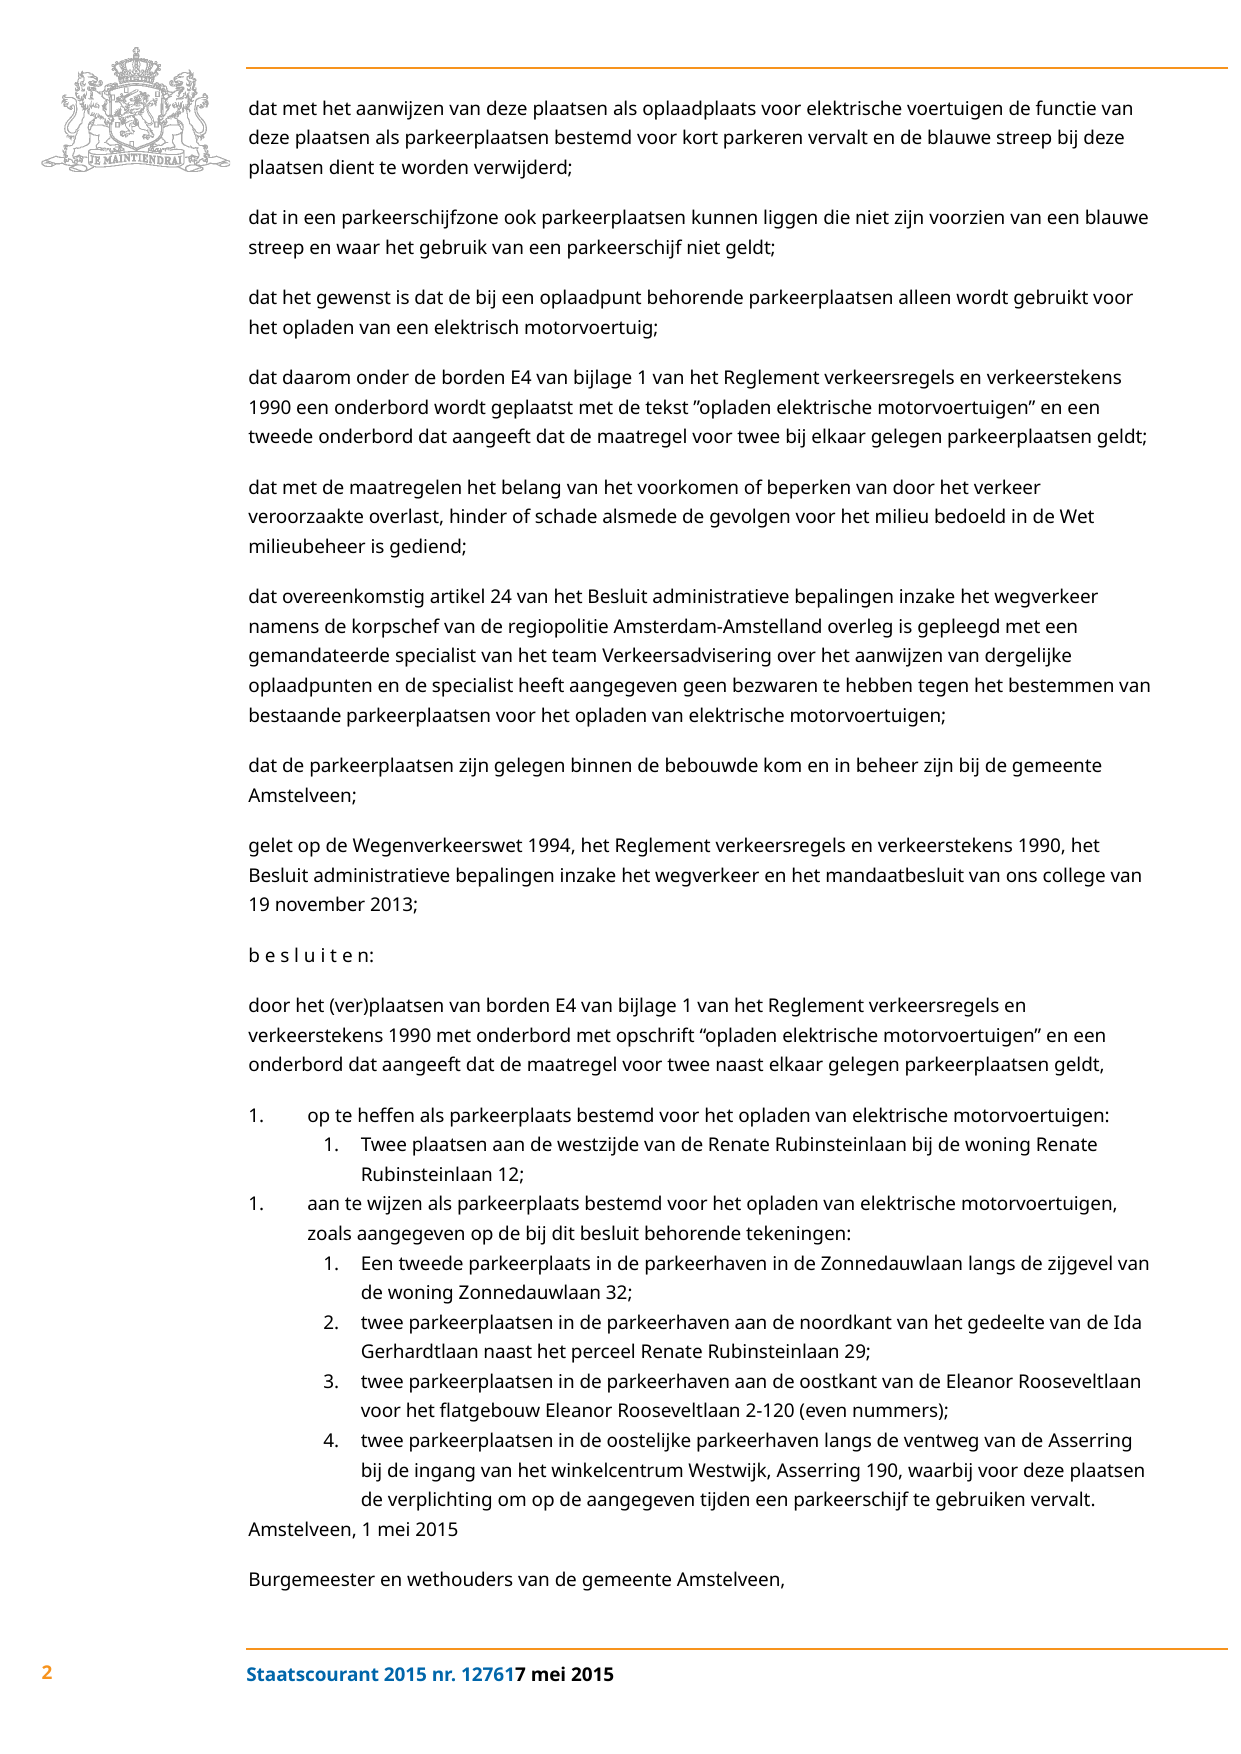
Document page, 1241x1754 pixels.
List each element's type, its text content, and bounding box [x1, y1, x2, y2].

list Twee plaatsen aan de westzijde van de Renate Rubinsteinlaan bij de woning Renate Rubinsteinlaan 12; [323, 1131, 1152, 1187]
list op te heffen als parkeerplaats bestemd voor het opladen van elektrische motorvoertuigen: [248, 1102, 1152, 1128]
text dat het gewenst is dat de bij een oplaadpunt behorende parkeerplaatsen alleen wordt gebruikt voor het opladen van een elektrisch motorvoertuig; [248, 284, 1152, 340]
text Burgemeester en wethouders van de gemeente Amstelveen, [248, 1566, 1152, 1592]
text dat daarom onder de borden E4 van bijlage 1 van het Reglement verkeersregels en verkeerstekens 1990 een onderbord wordt geplaatst met de tekst ”opladen elektrische motorvoertuigen” en een tweede onderbord dat aangeeft dat de maatregel voor twee bij elkaar gelegen parkeerplaatsen geldt; [248, 364, 1152, 449]
text dat met het aanwijzen van deze plaatsen als oplaadplaats voor elektrische voertuigen de functie van deze plaatsen als parkeerplaatsen bestemd voor kort parkeren vervalt en de blauwe streep bij deze plaatsen dient te worden verwijderd; [248, 95, 1152, 180]
picture [41, 47, 231, 172]
text door het (ver)plaatsen van borden E4 van bijlage 1 van het Reglement verkeersregels en verkeerstekens 1990 met onderbord met opschrift “opladen elektrische motorvoertuigen” en een onderbord dat aangeeft dat de maatregel voor twee naast elkaar gelegen parkeerplaatsen geldt, [248, 992, 1152, 1077]
text dat met de maatregelen het belang van het voorkomen of beperken van door het verkeer veroorzaakte overlast, hinder of schade alsmede de gevolgen voor het milieu bedoeld in de Wet milieubeheer is gediend; [248, 474, 1152, 559]
text gelet op de Wegenverkeerswet 1994, het Reglement verkeersregels en verkeerstekens 1990, het Besluit administratieve bepalingen inzake het wegverkeer en het mandaatbesluit van ons college van 19 november 2013; [248, 832, 1152, 917]
list Een tweede parkeerplaats in de parkeerhaven in de Zonnedauwlaan langs de zijgevel van de woning Zonnedauwlaan 32; [323, 1250, 1152, 1305]
list aan te wijzen als parkeerplaats bestemd voor het opladen van elektrische motorvoertuigen, zoals aangegeven op de bij dit besluit behorende tekeningen: [248, 1191, 1152, 1246]
list twee parkeerplaatsen in de oostelijke parkeerhaven langs de ventweg van de Asserring bij de ingang van het winkelcentrum Westwijk, Asserring 190, waarbij voor deze plaatsen de verplichting om op de aangegeven tijden een parkeerschijf te gebruiken vervalt. [323, 1427, 1152, 1512]
list twee parkeerplaatsen in de parkeerhaven aan de oostkant van de Eleanor Rooseveltlaan voor het flatgebouw Eleanor Rooseveltlaan 2-120 (even nummers); [323, 1368, 1152, 1423]
text Amstelveen, 1 mei 2015 [248, 1516, 1152, 1542]
text dat in een parkeerschijfzone ook parkeerplaatsen kunnen liggen die niet zijn voorzien van een blauwe streep en waar het gebruik van een parkeerschijf niet geldt; [248, 204, 1152, 260]
text dat de parkeerplaatsen zijn gelegen binnen de bebouwde kom en in beheer zijn bij de gemeente Amstelveen; [248, 752, 1152, 808]
text b e s l u i t e n: [248, 942, 1152, 968]
list twee parkeerplaatsen in de parkeerhaven aan de noordkant van het gedeelte van de Ida Gerhardtlaan naast het perceel Renate Rubinsteinlaan 29; [323, 1309, 1152, 1364]
text dat overeenkomstig artikel 24 van het Besluit administratieve bepalingen inzake het wegverkeer namens de korpschef van de regiopolitie Amsterdam-Amstelland overleg is gepleegd met een gemandateerde specialist van het team Verkeersadvisering over het aanwijzen van dergelijke oplaadpunten en de specialist heeft aangegeven geen bezwaren te hebben tegen het bestemmen van bestaande parkeerplaatsen voor het opladen van elektrische motorvoertuigen; [248, 583, 1152, 728]
